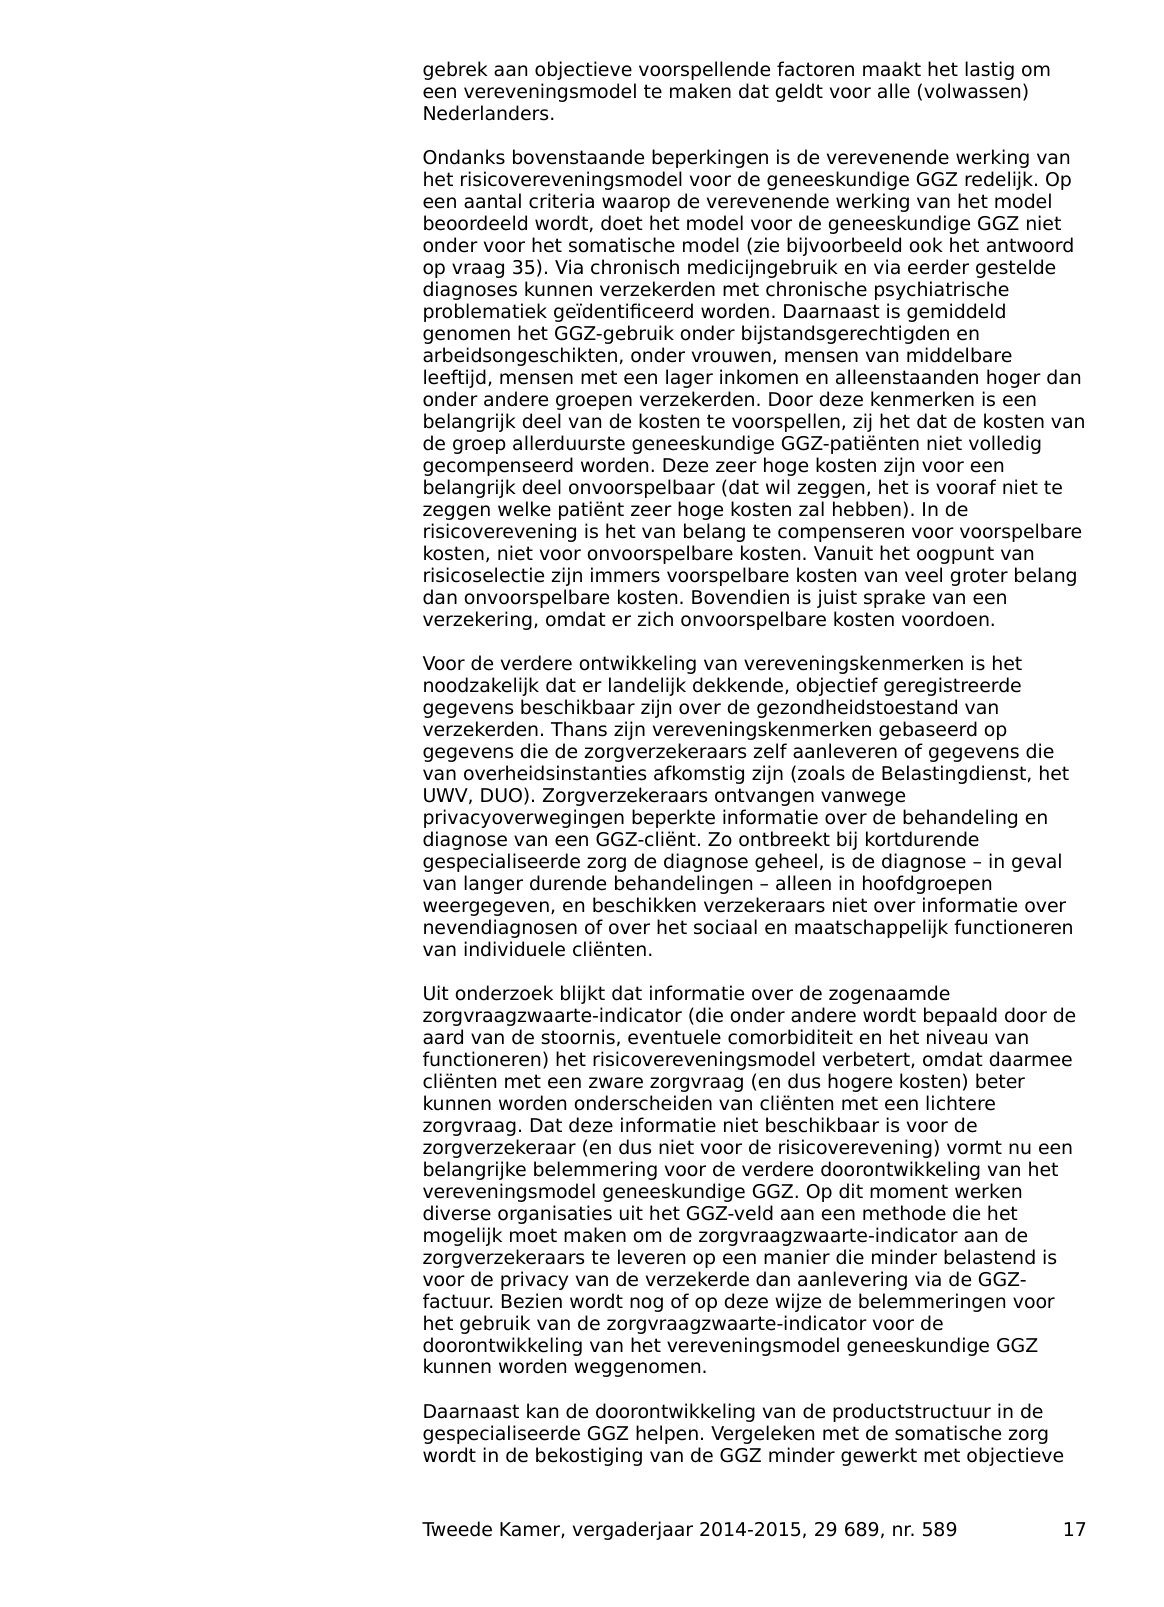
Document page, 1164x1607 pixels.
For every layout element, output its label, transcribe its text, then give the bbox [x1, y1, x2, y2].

text Voor de verdere ontwikkeling van vereveningskenmerken is het noodzakelijk dat er landelijk dekkende, objectief geregistreerde gegevens beschikbaar zijn over de gezondheidstoestand van verzekerden. Thans zijn vereveningskenmerken gebaseerd op gegevens die de zorgverzekeraars zelf aanleveren of gegevens die van overheidsinstanties afkomstig zijn (zoals de Belastingdienst, het UWV, DUO). Zorgverzekeraars ontvangen vanwege privacyoverwegingen beperkte informatie over de behandeling en diagnose van een GGZ-cliënt. Zo ontbreekt bij kortdurende gespecialiseerde zorg de diagnose geheel, is de diagnose – in geval van langer durende behandelingen – alleen in hoofdgroepen weergegeven, en beschikken verzekeraars niet over informatie over nevendiagnosen of over het sociaal en maatschappelijk functioneren van individuele cliënten. [422, 653, 1087, 961]
text Daarnaast kan de doorontwikkeling van de productstructuur in de gespecialiseerde GGZ helpen. Vergeleken met de somatische zorg wordt in de bekostiging van de GGZ minder gewerkt met objectieve [422, 1401, 1087, 1467]
text Ondanks bovenstaande beperkingen is de verevenende werking van het risicovereveningsmodel voor de geneeskundige GGZ redelijk. Op een aantal criteria waarop de verevenende werking van het model beoordeeld wordt, doet het model voor de geneeskundige GGZ niet onder voor het somatische model (zie bijvoorbeeld ook het antwoord op vraag 35). Via chronisch medicijngebruik en via eerder gestelde diagnoses kunnen verzekerden met chronische psychiatrische problematiek geïdentificeerd worden. Daarnaast is gemiddeld genomen het GGZ-gebruik onder bijstandsgerechtigden en arbeidsongeschikten, onder vrouwen, mensen van middelbare leeftijd, mensen met een lager inkomen en alleenstaanden hoger dan onder andere groepen verzekerden. Door deze kenmerken is een belangrijk deel van de kosten te voorspellen, zij het dat de kosten van de groep allerduurste geneeskundige GGZ-patiënten niet volledig gecompenseerd worden. Deze zeer hoge kosten zijn voor een belangrijk deel onvoorspelbaar (dat wil zeggen, het is vooraf niet te zeggen welke patiënt zeer hoge kosten zal hebben). In de risicoverevening is het van belang te compenseren voor voorspelbare kosten, niet voor onvoorspelbare kosten. Vanuit het oogpunt van risicoselectie zijn immers voorspelbare kosten van veel groter belang dan onvoorspelbare kosten. Bovendien is juist sprake van een verzekering, omdat er zich onvoorspelbare kosten voordoen. [422, 147, 1087, 631]
text Uit onderzoek blijkt dat informatie over de zogenaamde zorgvraagzwaarte-indicator (die onder andere wordt bepaald door de aard van de stoornis, eventuele comorbiditeit en het niveau van functioneren) het risicovereveningsmodel verbetert, omdat daarmee cliënten met een zware zorgvraag (en dus hogere kosten) beter kunnen worden onderscheiden van cliënten met een lichtere zorgvraag. Dat deze informatie niet beschikbaar is voor de zorgverzekeraar (en dus niet voor de risicoverevening) vormt nu een belangrijke belemmering voor de verdere doorontwikkeling van het vereveningsmodel geneeskundige GGZ. Op dit moment werken diverse organisaties uit het GGZ-veld aan een methode die het mogelijk moet maken om de zorgvraagzwaarte-indicator aan de zorgverzekeraars te leveren op een manier die minder belastend is voor de privacy van de verzekerde dan aanlevering via de GGZ-factuur. Bezien wordt nog of op deze wijze de belemmeringen voor het gebruik van de zorgvraagzwaarte-indicator voor de doorontwikkeling van het vereveningsmodel geneeskundige GGZ kunnen worden weggenomen. [422, 983, 1087, 1378]
text gebrek aan objectieve voorspellende factoren maakt het lastig om een vereveningsmodel te maken dat geldt voor alle (volwassen) Nederlanders. [422, 59, 1087, 125]
